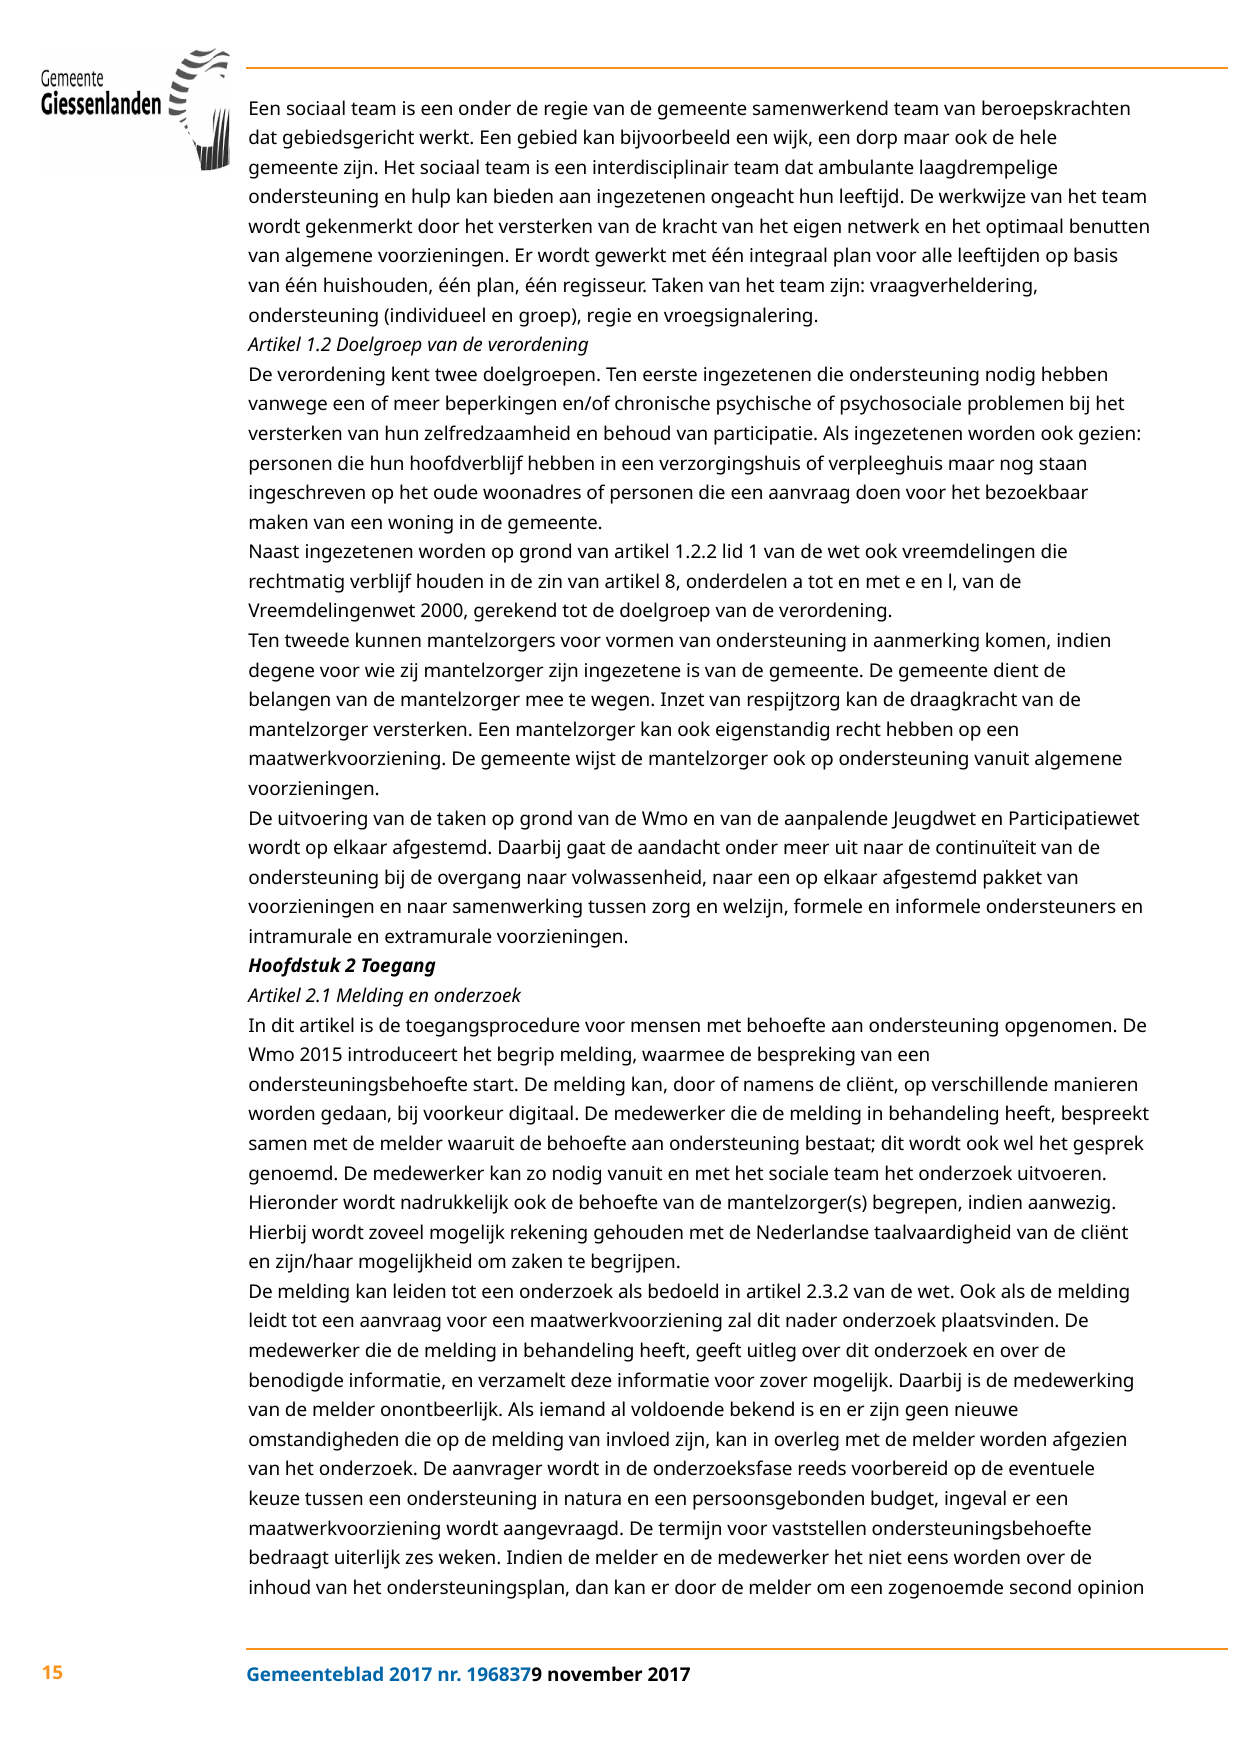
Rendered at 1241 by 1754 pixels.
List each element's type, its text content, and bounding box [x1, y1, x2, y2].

text Naast ingezetenen worden op grond van artikel 1.2.2 lid 1 van de wet ook vreemdelingen die rechtmatig verblijf houden in de zin van artikel 8, onderdelen a tot en met e en l, van de Vreemdelingenwet 2000, gerekend tot de doelgroep van de verordening. [248, 538, 1152, 623]
picture [41, 47, 231, 172]
text De verordening kent twee doelgroepen. Ten eerste ingezetenen die ondersteuning nodig hebben vanwege een of meer beperkingen en/of chronische psychische of psychosociale problemen bij het versterken van hun zelfredzaamheid en behoud van participatie. Als ingezetenen worden ook gezien: personen die hun hoofdverblijf hebben in een verzorgingshuis of verpleeghuis maar nog staan ingeschreven op het oude woonadres of personen die een aanvraag doen voor het bezoekbaar maken van een woning in de gemeente. [248, 361, 1152, 535]
text Een sociaal team is een onder de regie van de gemeente samenwerkend team van beroepskrachten dat gebiedsgericht werkt. Een gebied kan bijvoorbeeld een wijk, een dorp maar ook de hele gemeente zijn. Het sociaal team is een interdisciplinair team dat ambulante laagdrempelige ondersteuning en hulp kan bieden aan ingezetenen ongeacht hun leeftijd. De werkwijze van het team wordt gekenmerkt door het versterken van de kracht van het eigen netwerk en het optimaal benutten van algemene voorzieningen. Er wordt gewerkt met één integraal plan voor alle leeftijden op basis van één huishouden, één plan, één regisseur. Taken van het team zijn: vraagverheldering, ondersteuning (individueel en groep), regie en vroegsignalering. [248, 95, 1152, 328]
text De melding kan leiden tot een onderzoek als bedoeld in artikel 2.3.2 van de wet. Ook als de melding leidt tot een aanvraag voor een maatwerkvoorziening zal dit nader onderzoek plaatsvinden. De medewerker die de melding in behandeling heeft, geeft uitleg over dit onderzoek en over de benodigde informatie, en verzamelt deze informatie voor zover mogelijk. Daarbij is de medewerking van de melder onontbeerlijk. Als iemand al voldoende bekend is en er zijn geen nieuwe omstandigheden die op de melding van invloed zijn, kan in overleg met de melder worden afgezien van het onderzoek. De aanvrager wordt in de onderzoeksfase reeds voorbereid op de eventuele keuze tussen een ondersteuning in natura en een persoonsgebonden budget, ingeval er een maatwerkvoorziening wordt aangevraagd. De termijn voor vaststellen ondersteuningsbehoefte bedraagt uiterlijk zes weken. Indien de melder en de medewerker het niet eens worden over de inhoud van het ondersteuningsplan, dan kan er door de melder om een zogenoemde second opinion [248, 1278, 1152, 1600]
text Hoofdstuk 2 Toegang [248, 953, 1152, 978]
text Artikel 2.1 Melding en onderzoek [248, 982, 1152, 1008]
text De uitvoering van de taken op grond van de Wmo en van de aanpalende Jeugdwet en Participatiewet wordt op elkaar afgestemd. Daarbij gaat de aandacht onder meer uit naar de continuïteit van de ondersteuning bij de overgang naar volwassenheid, naar een op elkaar afgestemd pakket van voorzieningen en naar samenwerking tussen zorg en welzijn, formele en informele ondersteuners en intramurale en extramurale voorzieningen. [248, 805, 1152, 949]
text Artikel 1.2 Doelgroep van de verordening [248, 331, 1152, 357]
text In dit artikel is de toegangsprocedure voor mensen met behoefte aan ondersteuning opgenomen. De Wmo 2015 introduceert het begrip melding, waarmee de bespreking van een ondersteuningsbehoefte start. De melding kan, door of namens de cliënt, op verschillende manieren worden gedaan, bij voorkeur digitaal. De medewerker die de melding in behandeling heeft, bespreekt samen met de melder waaruit de behoefte aan ondersteuning bestaat; dit wordt ook wel het gesprek genoemd. De medewerker kan zo nodig vanuit en met het sociale team het onderzoek uitvoeren. Hieronder wordt nadrukkelijk ook de behoefte van de mantelzorger(s) begrepen, indien aanwezig. Hierbij wordt zoveel mogelijk rekening gehouden met de Nederlandse taalvaardigheid van de cliënt en zijn/haar mogelijkheid om zaken te begrijpen. [248, 1012, 1152, 1274]
text Ten tweede kunnen mantelzorgers voor vormen van ondersteuning in aanmerking komen, indien degene voor wie zij mantelzorger zijn ingezetene is van de gemeente. De gemeente dient de belangen van de mantelzorger mee te wegen. Inzet van respijtzorg kan de draagkracht van de mantelzorger versterken. Een mantelzorger kan ook eigenstandig recht hebben op een maatwerkvoorziening. De gemeente wijst de mantelzorger ook op ondersteuning vanuit algemene voorzieningen. [248, 627, 1152, 801]
